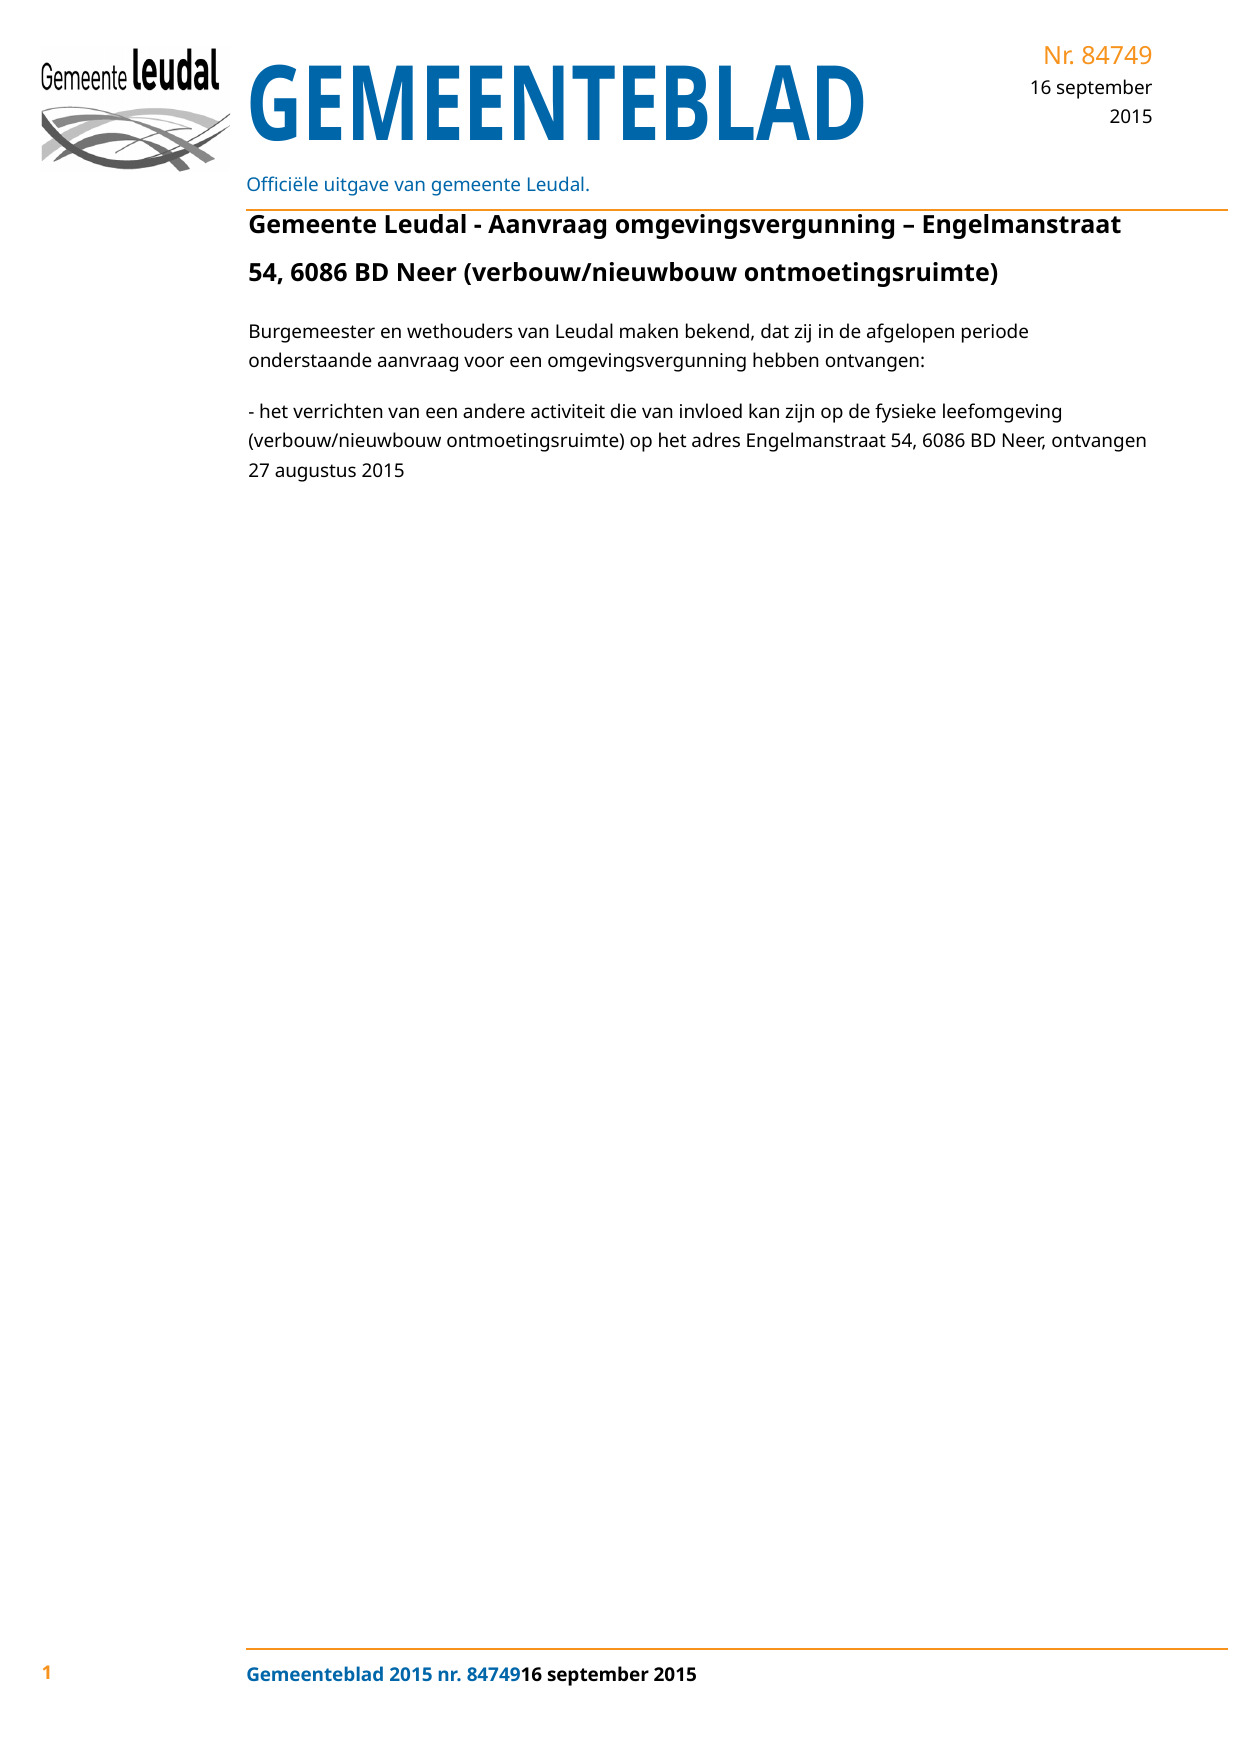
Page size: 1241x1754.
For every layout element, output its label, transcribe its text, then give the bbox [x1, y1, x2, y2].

text - het verrichten van een andere activiteit die van invloed kan zijn op de fysieke leefomgeving (verbouw/nieuwbouw ontmoetingsruimte) op het adres Engelmanstraat 54, 6086 BD Neer, ontvangen 27 augustus 2015 [248, 398, 1152, 483]
text Burgemeester en wethouders van Leudal maken bekend, dat zij in de afgelopen periode onderstaande aanvraag voor een omgevingsvergunning hebben ontvangen: [248, 318, 1152, 373]
text Gemeente Leudal - Aanvraag omgevingsvergunning – Engelmanstraat 54, 6086 BD Neer (verbouw/nieuwbouw ontmoetingsruimte) [248, 211, 1152, 288]
picture [41, 47, 231, 172]
